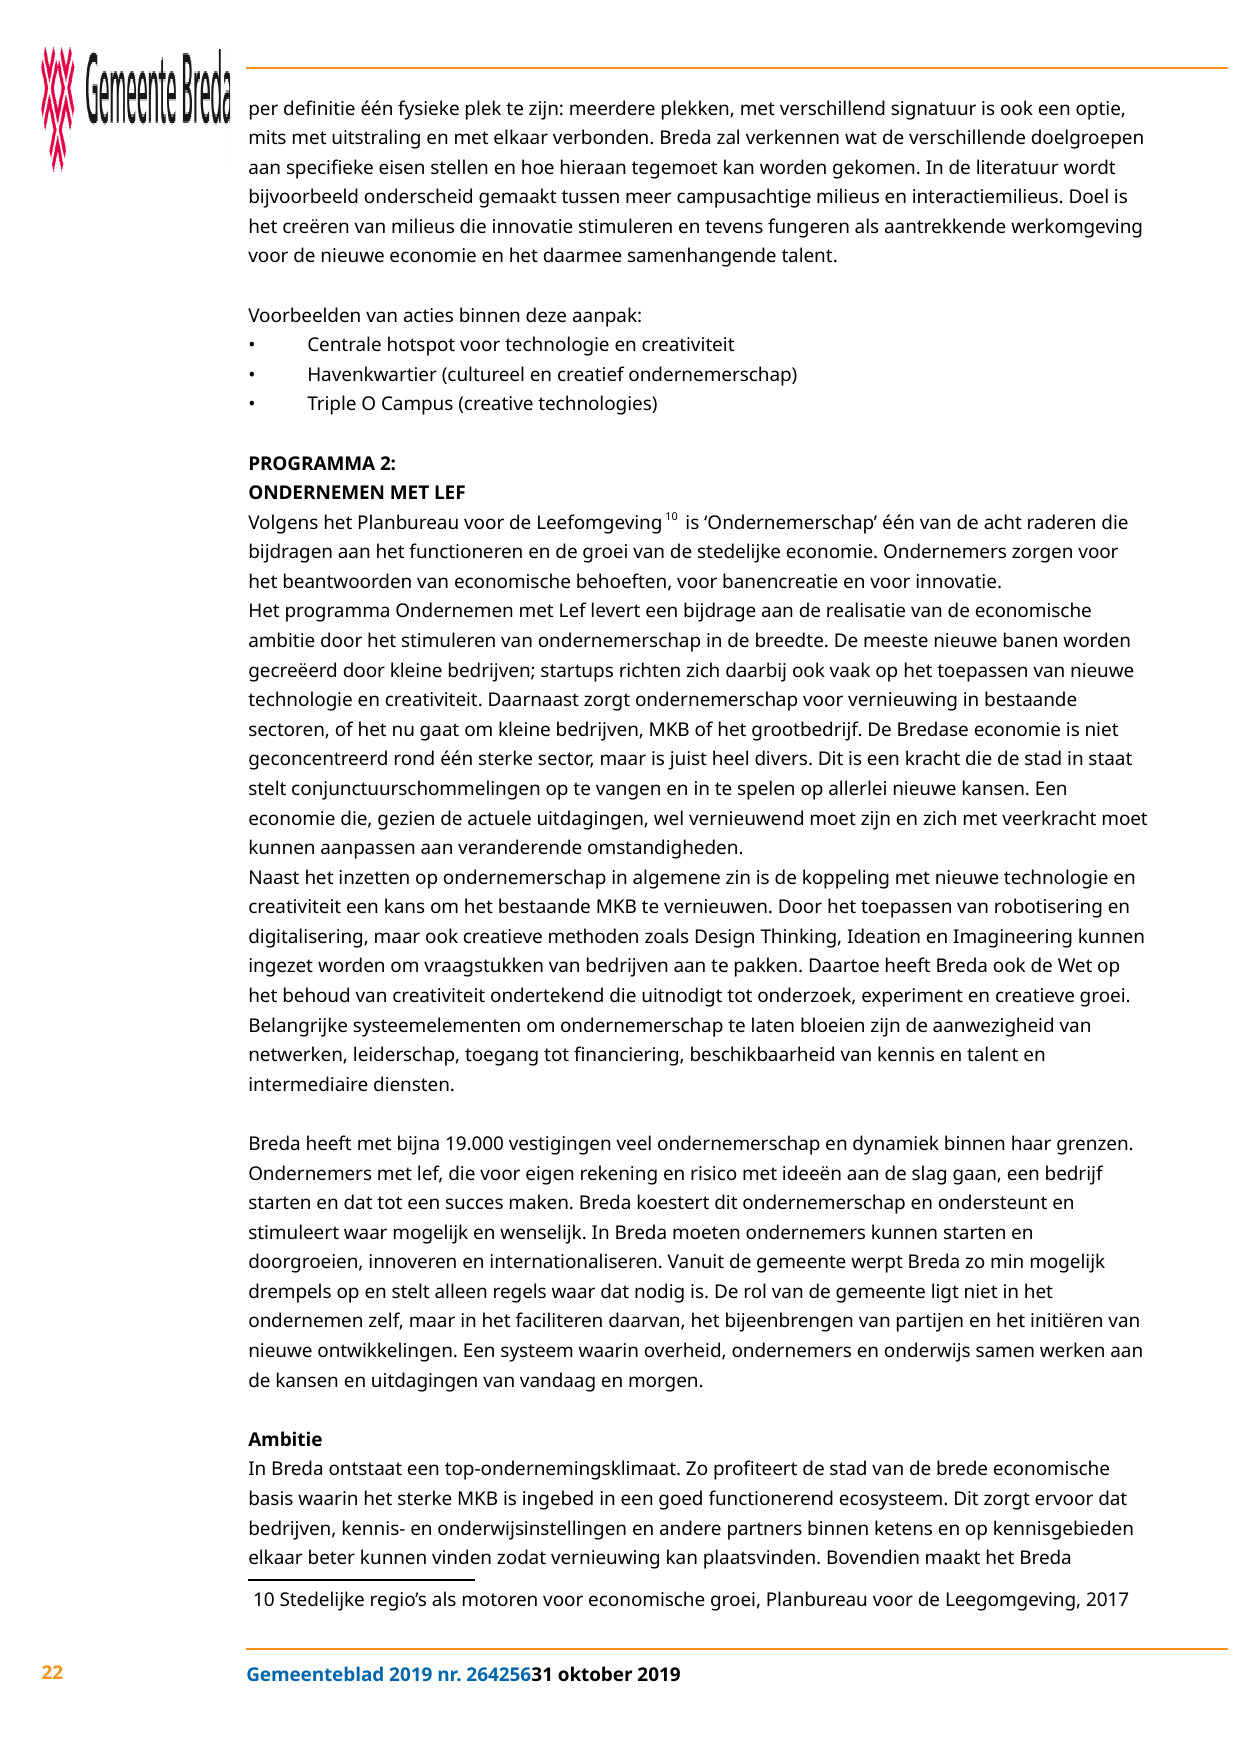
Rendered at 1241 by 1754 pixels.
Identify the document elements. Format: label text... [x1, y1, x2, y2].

list Centrale hotspot voor technologie en creativiteit [248, 331, 1152, 357]
text Volgens het Planbureau voor de Leefomgeving is ‘Ondernemerschap’ één van de acht raderen die bijdragen aan het functioneren en de groei van de stedelijke economie. Ondernemers zorgen voor het beantwoorden van economische behoeften, voor banencreatie en voor innovatie. [248, 509, 1152, 594]
text PROGRAMMA 2: [248, 450, 1152, 476]
text Voorbeelden van acties binnen deze aanpak: [248, 302, 1152, 328]
text Belangrijke systeemelementen om ondernemerschap te laten bloeien zijn de aanwezigheid van netwerken, leiderschap, toegang tot financiering, beschikbaarheid van kennis en talent en intermediaire diensten. [248, 1012, 1152, 1097]
list Triple O Campus (creative technologies) [248, 391, 1152, 416]
text Ambitie [248, 1426, 1152, 1452]
text Stedelijke regio’s als motoren voor economische groei, Planbureau voor de Leegomgeving, 2017 [248, 1586, 1152, 1612]
text ONDERNEMEN MET LEF [248, 479, 1152, 505]
text Het programma Ondernemen met Lef levert een bijdrage aan de realisatie van de economische ambitie door het stimuleren van ondernemerschap in de breedte. De meeste nieuwe banen worden gecreëerd door kleine bedrijven; startups richten zich daarbij ook vaak op het toepassen van nieuwe technologie en creativiteit. Daarnaast zorgt ondernemerschap voor vernieuwing in bestaande sectoren, of het nu gaat om kleine bedrijven, MKB of het grootbedrijf. De Bredase economie is niet geconcentreerd rond één sterke sector, maar is juist heel divers. Dit is een kracht die de stad in staat stelt conjunctuurschommelingen op te vangen en in te spelen op allerlei nieuwe kansen. Een economie die, gezien de actuele uitdagingen, wel vernieuwend moet zijn en zich met veerkracht moet kunnen aanpassen aan veranderende omstandigheden. [248, 598, 1152, 860]
text Breda heeft met bijna 19.000 vestigingen veel ondernemerschap en dynamiek binnen haar grenzen. Ondernemers met lef, die voor eigen rekening en risico met ideeën aan de slag gaan, een bedrijf starten en dat tot een succes maken. Breda koestert dit ondernemerschap en ondersteunt en stimuleert waar mogelijk en wenselijk. In Breda moeten ondernemers kunnen starten en doorgroeien, innoveren en internationaliseren. Vanuit de gemeente werpt Breda zo min mogelijk drempels op en stelt alleen regels waar dat nodig is. De rol van de gemeente ligt niet in het ondernemen zelf, maar in het faciliteren daarvan, het bijeenbrengen van partijen en het initiëren van nieuwe ontwikkelingen. Een systeem waarin overheid, ondernemers en onderwijs samen werken aan de kansen en uitdagingen van vandaag en morgen. [248, 1130, 1152, 1393]
text Naast het inzetten op ondernemerschap in algemene zin is de koppeling met nieuwe technologie en creativiteit een kans om het bestaande MKB te vernieuwen. Door het toepassen van robotisering en digitalisering, maar ook creatieve methoden zoals Design Thinking, Ideation en Imagineering kunnen ingezet worden om vraagstukken van bedrijven aan te pakken. Daartoe heeft Breda ook de Wet op het behoud van creativiteit ondertekend die uitnodigt tot onderzoek, experiment en creatieve groei. [248, 864, 1152, 1008]
text per definitie één fysieke plek te zijn: meerdere plekken, met verschillend signatuur is ook een optie, mits met uitstraling en met elkaar verbonden. Breda zal verkennen wat de verschillende doelgroepen aan specifieke eisen stellen en hoe hieraan tegemoet kan worden gekomen. In de literatuur wordt bijvoorbeeld onderscheid gemaakt tussen meer campusachtige milieus en interactiemilieus. Doel is het creëren van milieus die innovatie stimuleren en tevens fungeren als aantrekkende werkomgeving voor de nieuwe economie en het daarmee samenhangende talent. [248, 95, 1152, 268]
text In Breda ontstaat een top-ondernemingsklimaat. Zo profiteert de stad van de brede economische basis waarin het sterke MKB is ingebed in een goed functionerend ecosysteem. Dit zorgt ervoor dat bedrijven, kennis- en onderwijsinstellingen en andere partners binnen ketens en op kennisgebieden elkaar beter kunnen vinden zodat vernieuwing kan plaatsvinden. Bovendien maakt het Breda [248, 1456, 1152, 1570]
picture [41, 47, 231, 172]
list Havenkwartier (cultureel en creatief ondernemerschap) [248, 361, 1152, 387]
